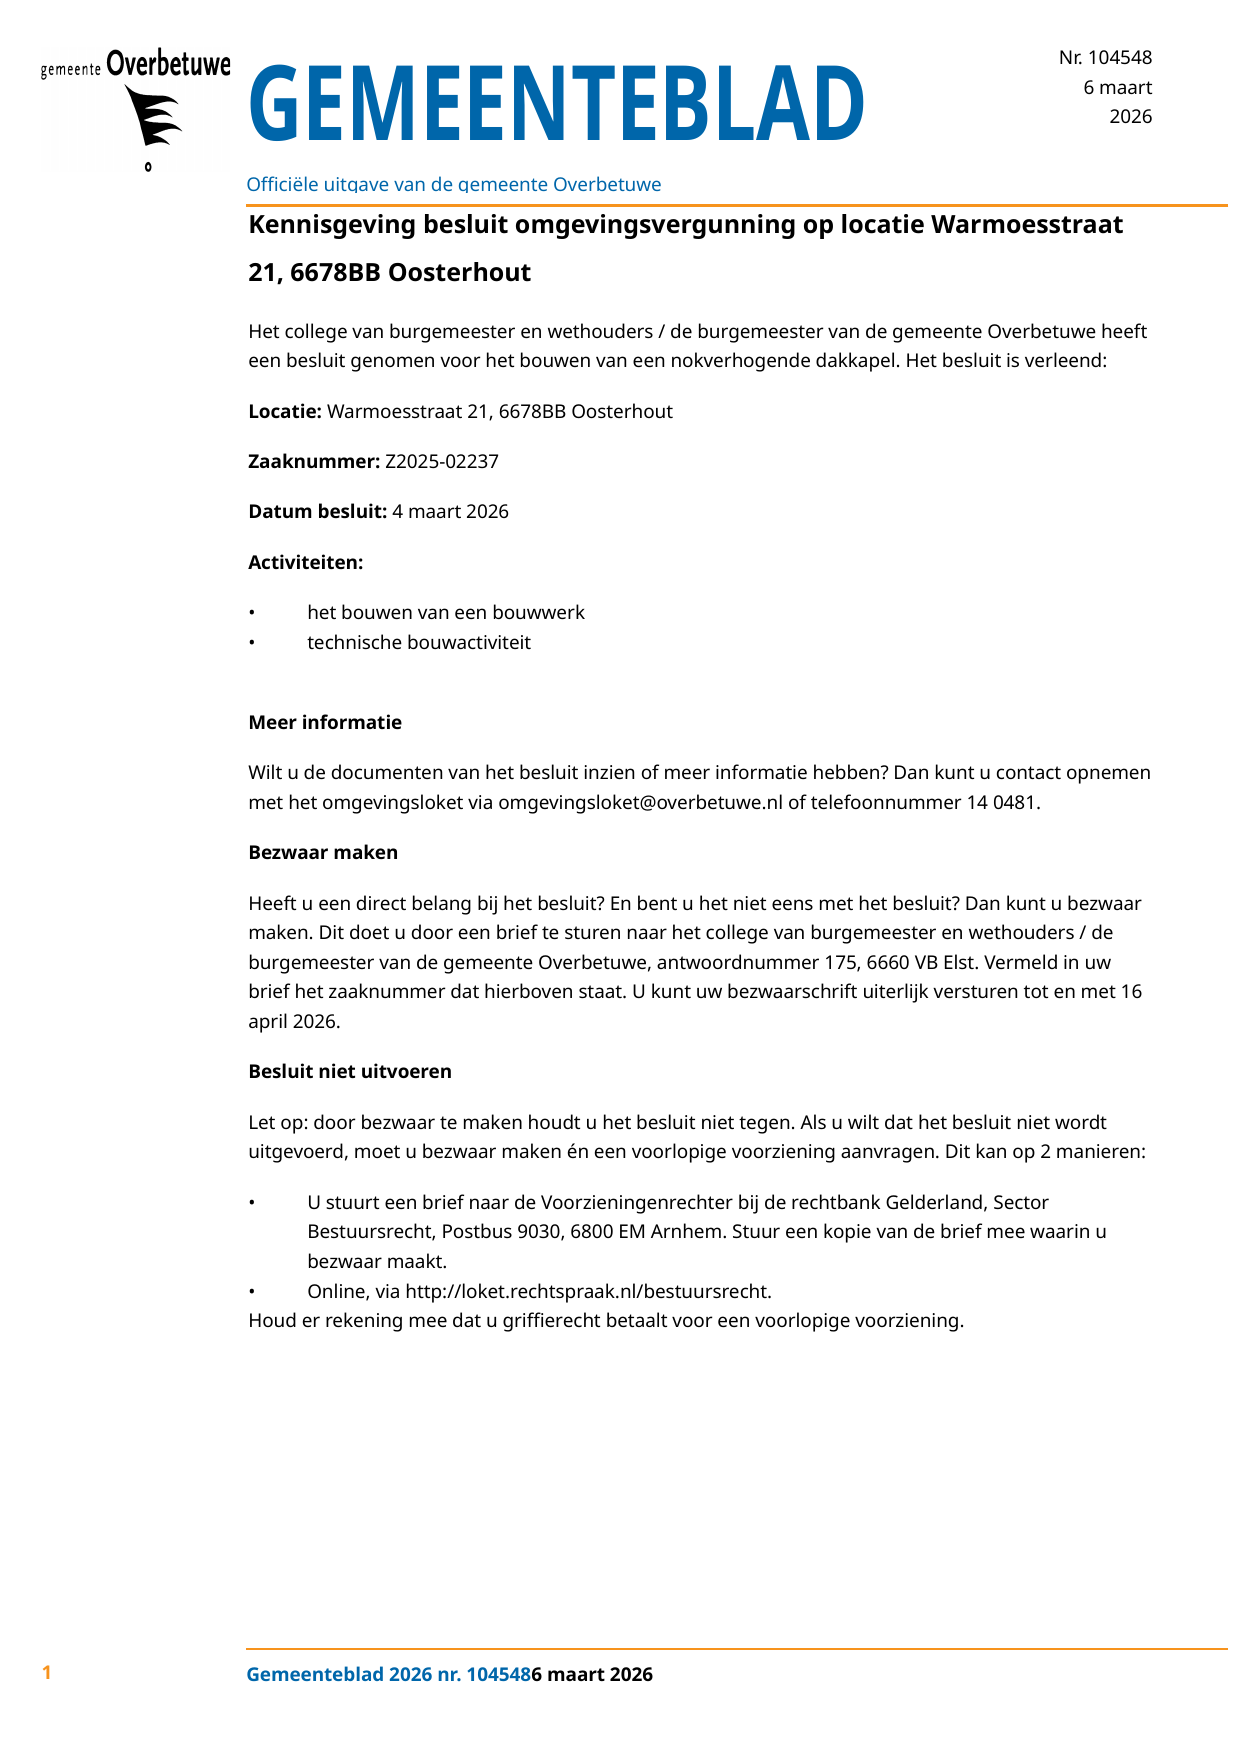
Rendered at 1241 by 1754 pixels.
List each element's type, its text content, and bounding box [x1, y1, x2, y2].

text Locatie: Warmoesstraat 21, 6678BB Oosterhout [248, 398, 1152, 424]
list U stuurt een brief naar de Voorzieningenrechter bij de rechtbank Gelderland, Sector Bestuursrecht, Postbus 9030, 6800 EM Arnhem. Stuur een kopie van de brief mee waarin u bezwaar maakt. [248, 1189, 1152, 1274]
text Wilt u de documenten van het besluit inzien of meer informatie hebben? Dan kunt u contact opnemen met het omgevingsloket via omgevingsloket@overbetuwe.nl of telefoonnummer 14 0481. [248, 759, 1152, 815]
text Bezwaar maken [248, 839, 1152, 865]
list technische bouwactiviteit [248, 629, 1152, 655]
text Zaaknummer: Z2025-02237 [248, 448, 1152, 474]
list het bouwen van een bouwwerk [248, 599, 1152, 625]
text Kennisgeving besluit omgevingsvergunning op locatie Warmoesstraat 21, 6678BB Oosterhout [248, 207, 1152, 288]
text Let op: door bezwaar te maken houdt u het besluit niet tegen. Als u wilt dat het besluit niet wordt uitgevoerd, moet u bezwaar maken én een voorlopige voorziening aanvragen. Dit kan op 2 manieren: [248, 1109, 1152, 1164]
text Heeft u een direct belang bij het besluit? En bent u het niet eens met het besluit? Dan kunt u bezwaar maken. Dit doet u door een brief te sturen naar het college van burgemeester en wethouders / de burgemeester van de gemeente Overbetuwe, antwoordnummer 175, 6660 VB Elst. Vermeld in uw brief het zaaknummer dat hierboven staat. U kunt uw bezwaarschrift uiterlijk versturen tot en met 16 april 2026. [248, 890, 1152, 1034]
list Online, via http://loket.rechtspraak.nl/bestuursrecht. [248, 1278, 1152, 1304]
text Houd er rekening mee dat u griffierecht betaalt voor een voorlopige voorziening. [248, 1307, 1152, 1333]
picture [41, 47, 231, 172]
text Activiteiten: [248, 549, 1152, 575]
text Datum besluit: 4 maart 2026 [248, 499, 1152, 524]
text Besluit niet uitvoeren [248, 1059, 1152, 1084]
text Meer informatie [248, 709, 1152, 735]
text Het college van burgemeester en wethouders / de burgemeester van de gemeente Overbetuwe heeft een besluit genomen voor het bouwen van een nokverhogende dakkapel. Het besluit is verleend: [248, 318, 1152, 373]
